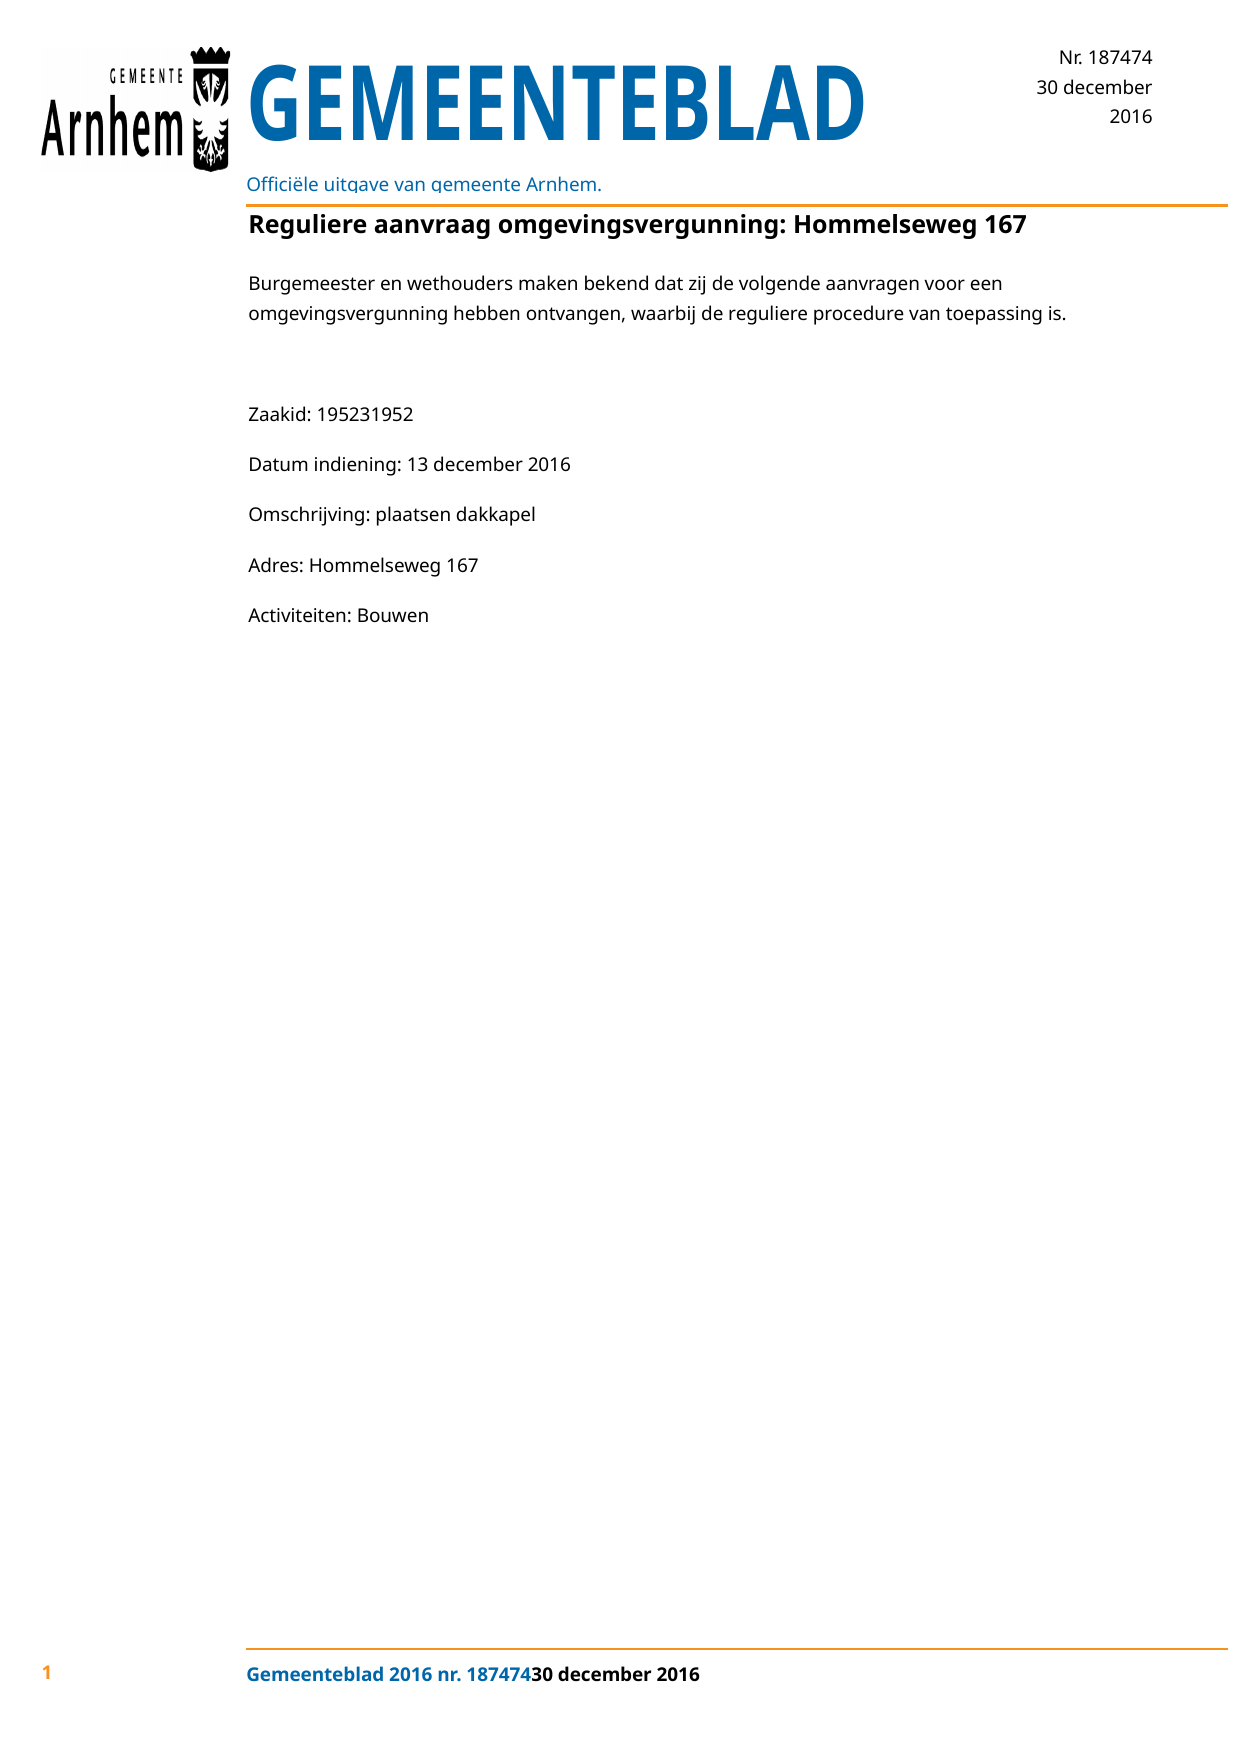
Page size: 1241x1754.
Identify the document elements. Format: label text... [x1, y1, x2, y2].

text Adres: Hommelseweg 167 [248, 552, 1152, 578]
text Omschrijving: plaatsen dakkapel [248, 502, 1152, 527]
picture [41, 47, 231, 172]
text Activiteiten: Bouwen [248, 602, 1152, 628]
text Reguliere aanvraag omgevingsvergunning: Hommelseweg 167 [248, 207, 1152, 241]
text Datum indiening: 13 december 2016 [248, 451, 1152, 477]
text Zaakid: 195231952 [248, 401, 1152, 426]
text Burgemeester en wethouders maken bekend dat zij de volgende aanvragen voor een omgevingsvergunning hebben ontvangen, waarbij de reguliere procedure van toepassing is. [248, 270, 1152, 326]
